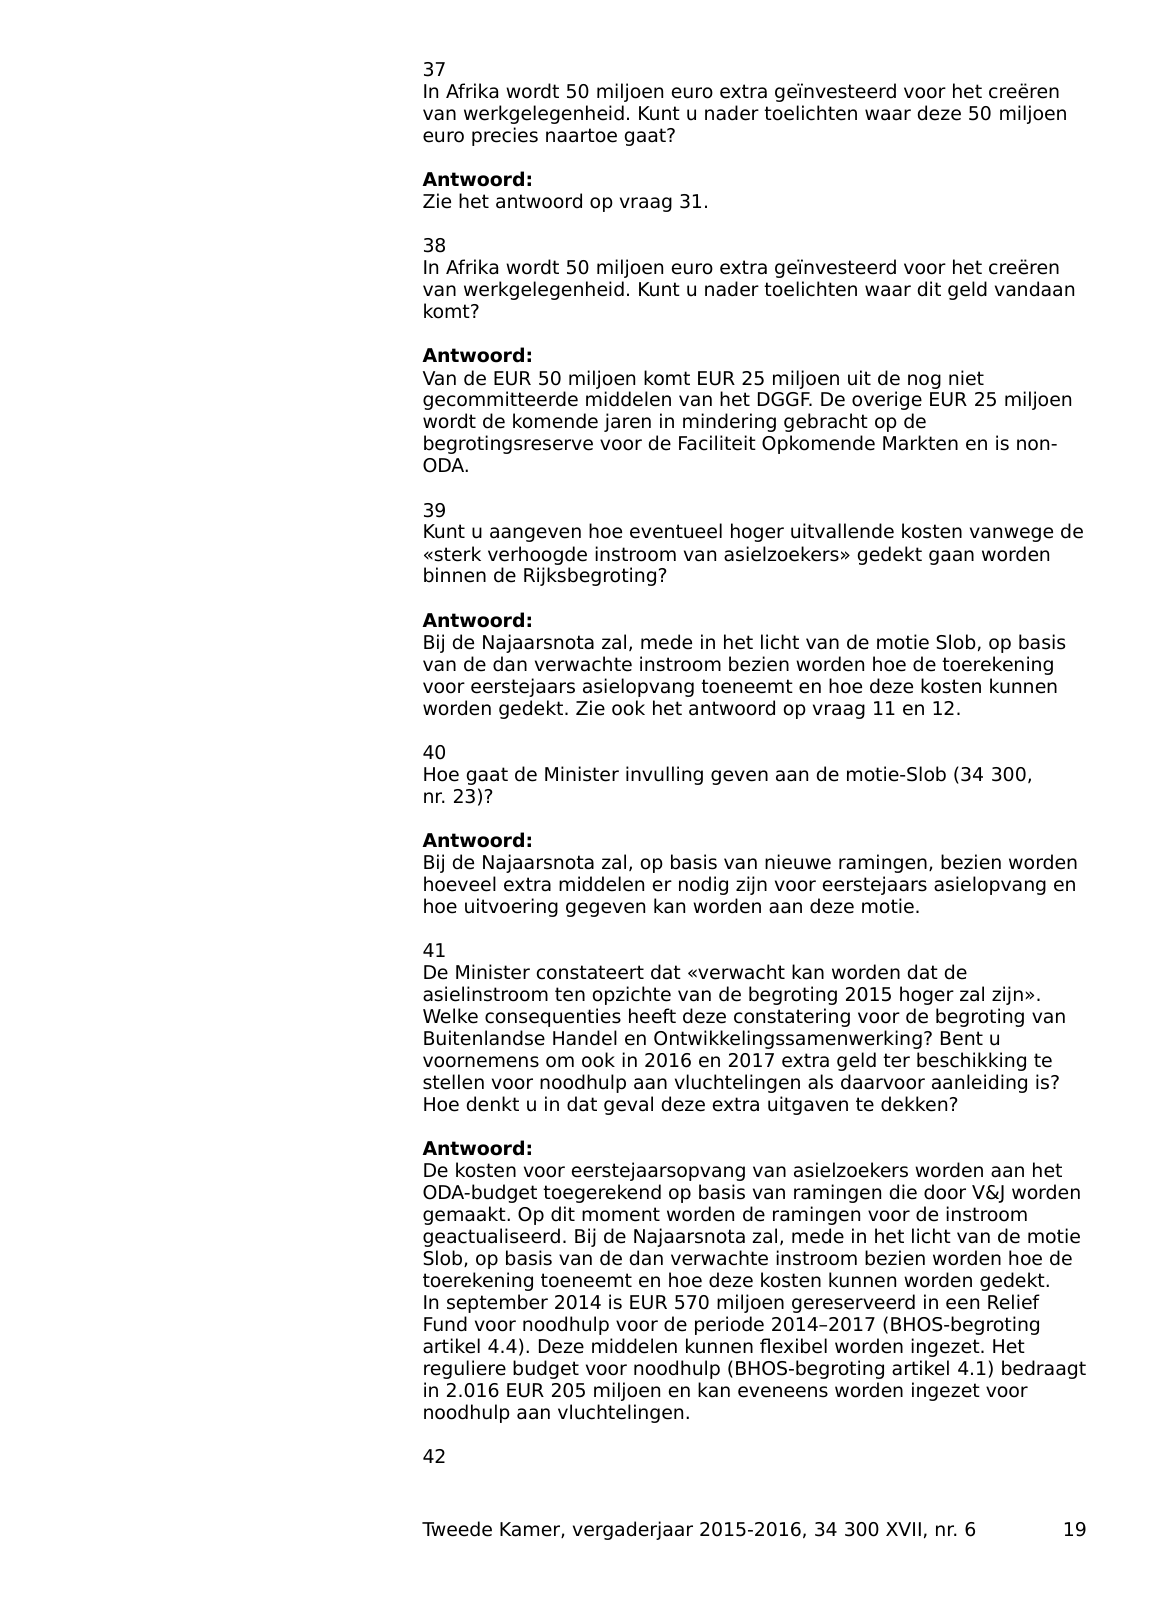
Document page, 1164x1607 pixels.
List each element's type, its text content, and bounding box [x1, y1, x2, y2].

text Antwoord: [422, 345, 1087, 367]
text 42 [422, 1446, 1087, 1468]
text Antwoord: [422, 1138, 1087, 1160]
text 38 [422, 235, 1087, 257]
text In Afrika wordt 50 miljoen euro extra geïnvesteerd voor het creëren van werkgelegenheid. Kunt u nader toelichten waar dit geld vandaan komt? [422, 257, 1087, 323]
text 39 [422, 499, 1087, 521]
text Bij de Najaarsnota zal, mede in het licht van de motie Slob, op basis van de dan verwachte instroom bezien worden hoe de toerekening voor eerstejaars asielopvang toeneemt en hoe deze kosten kunnen worden gedekt. Zie ook het antwoord op vraag 11 en 12. [422, 632, 1087, 719]
text 41 [422, 940, 1087, 962]
text Antwoord: [422, 830, 1087, 852]
text In Afrika wordt 50 miljoen euro extra geïnvesteerd voor het creëren van werkgelegenheid. Kunt u nader toelichten waar deze 50 miljoen euro precies naartoe gaat? [422, 81, 1087, 147]
text 40 [422, 742, 1087, 764]
text In september 2014 is EUR 570 miljoen gereserveerd in een Relief Fund voor noodhulp voor de periode 2014–2017 (BHOS-begroting artikel 4.4). Deze middelen kunnen flexibel worden ingezet. Het reguliere budget voor noodhulp (BHOS-begroting artikel 4.1) bedraagt in 2.016 EUR 205 miljoen en kan eveneens worden ingezet voor noodhulp aan vluchtelingen. [422, 1292, 1087, 1424]
text Bij de Najaarsnota zal, op basis van nieuwe ramingen, bezien worden hoeveel extra middelen er nodig zijn voor eerstejaars asielopvang en hoe uitvoering gegeven kan worden aan deze motie. [422, 852, 1087, 918]
text Antwoord: [422, 169, 1087, 191]
text Antwoord: [422, 609, 1087, 632]
text De Minister constateert dat «verwacht kan worden dat de asielinstroom ten opzichte van de begroting 2015 hoger zal zijn». Welke consequenties heeft deze constatering voor de begroting van Buitenlandse Handel en Ontwikkelingssamenwerking? Bent u voornemens om ook in 2016 en 2017 extra geld ter beschikking te stellen voor noodhulp aan vluchtelingen als daarvoor aanleiding is? Hoe denkt u in dat geval deze extra uitgaven te dekken? [422, 962, 1087, 1116]
text 37 [422, 59, 1087, 81]
text Van de EUR 50 miljoen komt EUR 25 miljoen uit de nog niet gecommitteerde middelen van het DGGF. De overige EUR 25 miljoen wordt de komende jaren in mindering gebracht op de begrotingsreserve voor de Faciliteit Opkomende Markten en is non-ODA. [422, 367, 1087, 477]
text Zie het antwoord op vraag 31. [422, 191, 1087, 213]
text Kunt u aangeven hoe eventueel hoger uitvallende kosten vanwege de «sterk verhoogde instroom van asielzoekers» gedekt gaan worden binnen de Rijksbegroting? [422, 521, 1087, 587]
text Hoe gaat de Minister invulling geven aan de motie-Slob (34 300, nr. 23)? [422, 764, 1087, 808]
text De kosten voor eerstejaarsopvang van asielzoekers worden aan het ODA-budget toegerekend op basis van ramingen die door V&J worden gemaakt. Op dit moment worden de ramingen voor de instroom geactualiseerd. Bij de Najaarsnota zal, mede in het licht van de motie Slob, op basis van de dan verwachte instroom bezien worden hoe de toerekening toeneemt en hoe deze kosten kunnen worden gedekt. [422, 1160, 1087, 1292]
